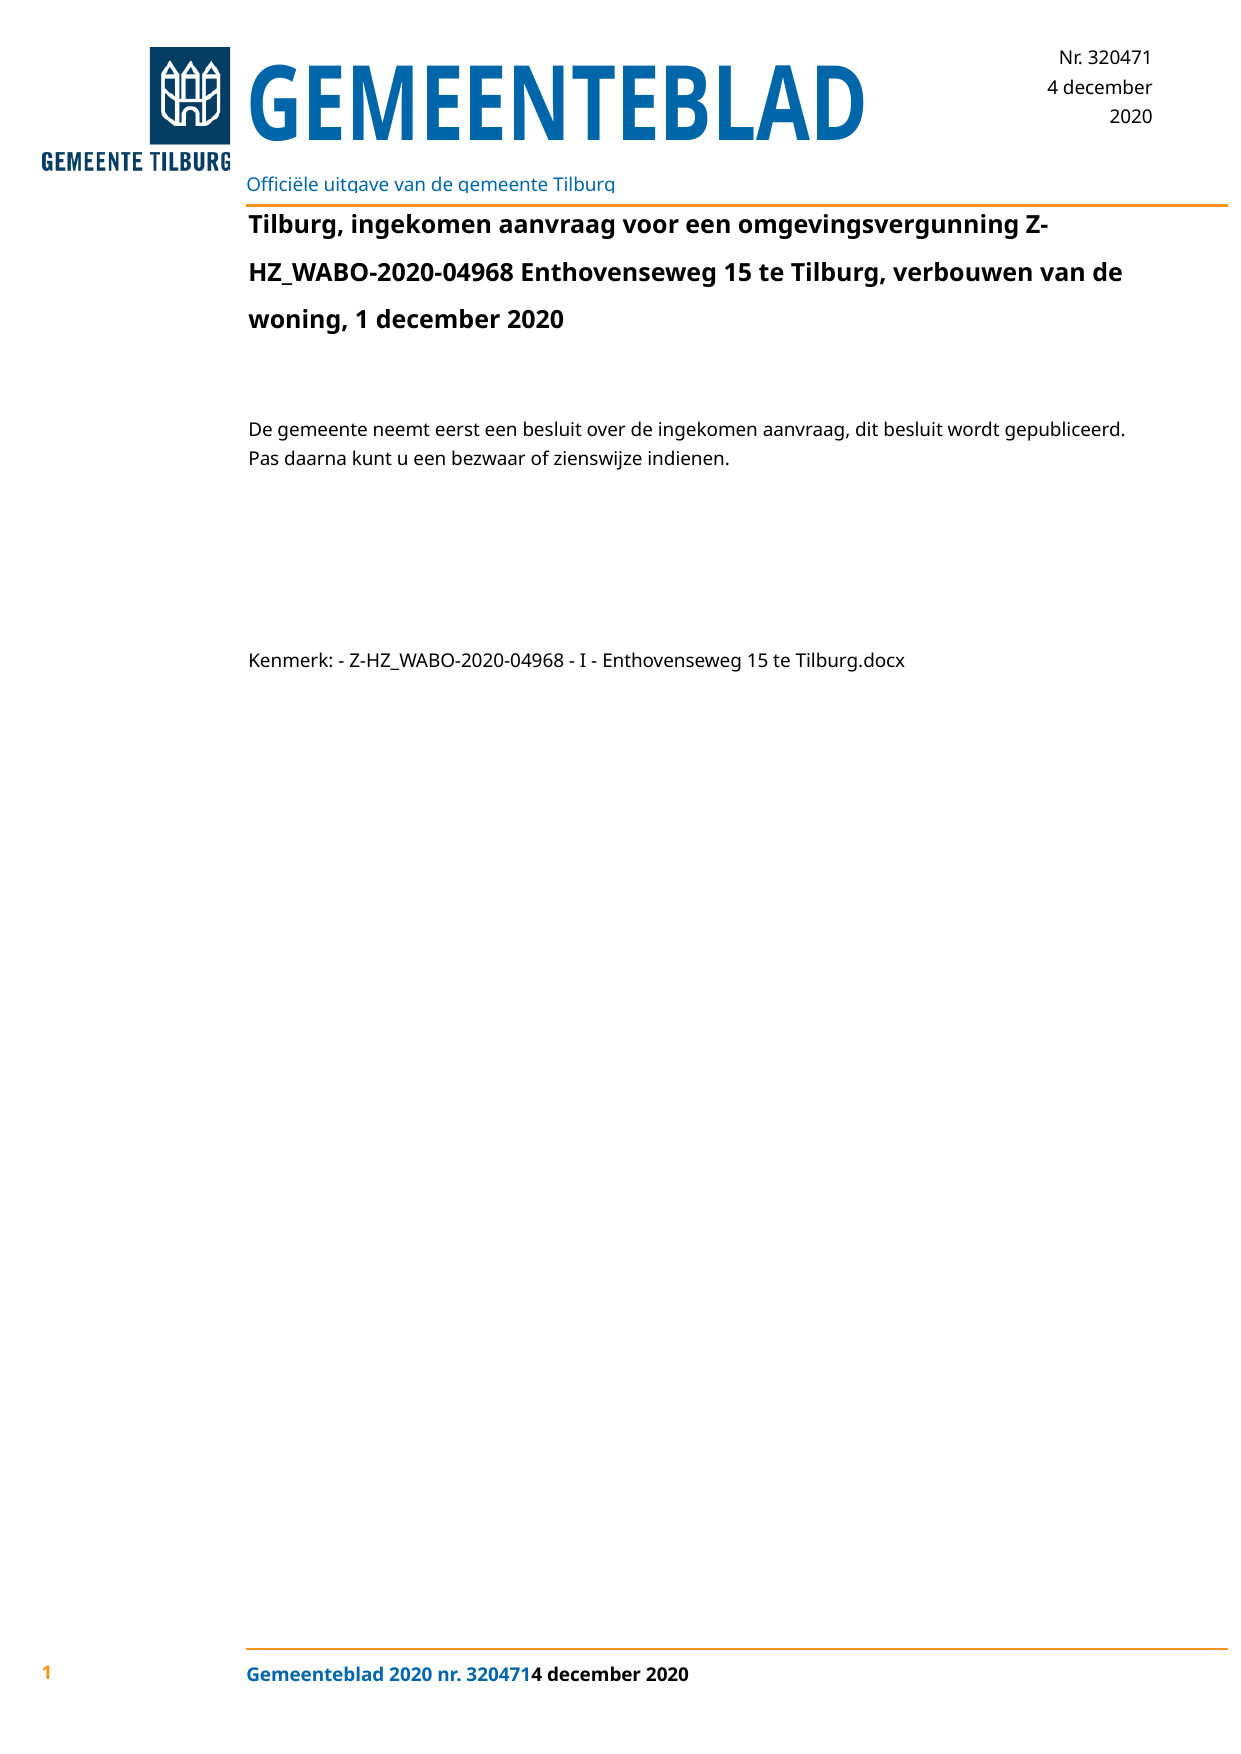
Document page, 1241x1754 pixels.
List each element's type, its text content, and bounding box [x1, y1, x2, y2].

text Tilburg, ingekomen aanvraag voor een omgevingsvergunning Z-HZ_WABO-2020-04968 Enthovenseweg 15 te Tilburg, verbouwen van de woning, 1 december 2020 [248, 207, 1152, 336]
text Kenmerk: - Z-HZ_WABO-2020-04968 - I - Enthovenseweg 15 te Tilburg.docx [248, 647, 1152, 673]
text De gemeente neemt eerst een besluit over de ingekomen aanvraag, dit besluit wordt gepubliceerd. Pas daarna kunt u een bezwaar of zienswijze indienen. [248, 416, 1152, 471]
picture [41, 47, 231, 172]
